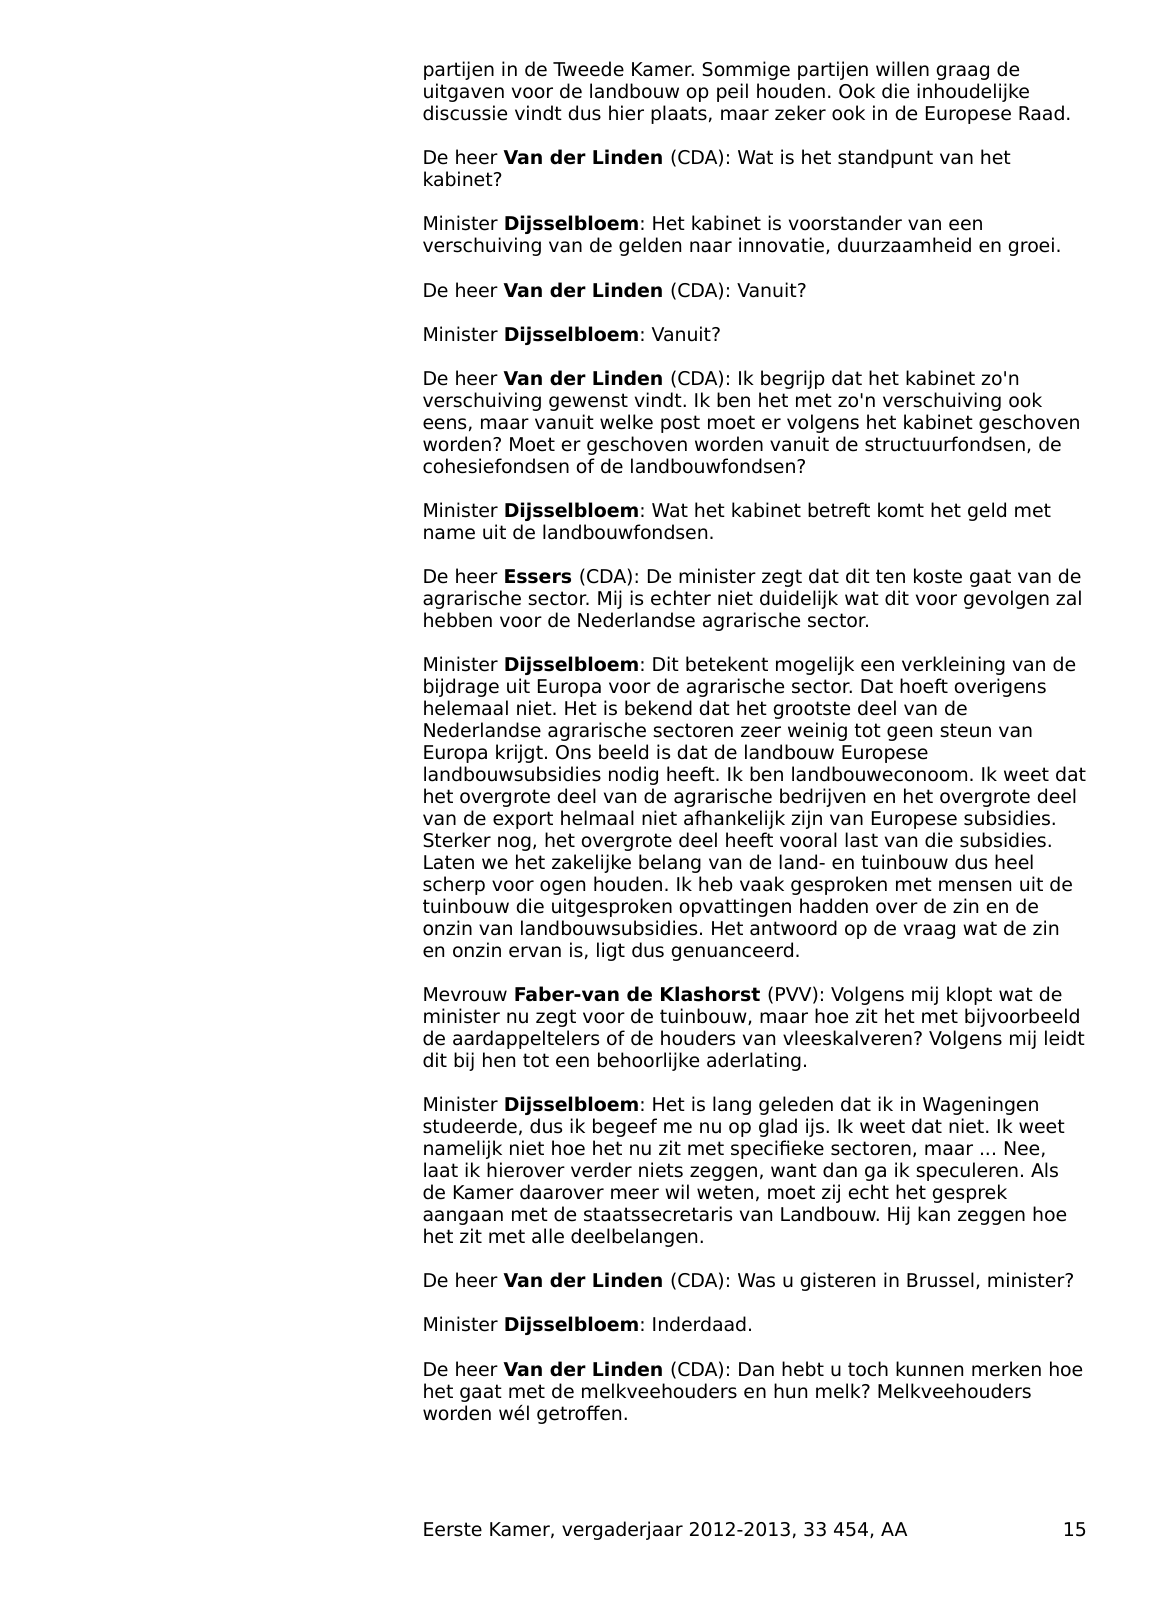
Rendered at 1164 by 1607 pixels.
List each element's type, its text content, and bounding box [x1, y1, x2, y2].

text De heer Van der Linden (CDA): Was u gisteren in Brussel, minister? [422, 1270, 1087, 1292]
text Minister Dijsselbloem: Het is lang geleden dat ik in Wageningen studeerde, dus ik begeef me nu op glad ijs. Ik weet dat niet. Ik weet namelijk niet hoe het nu zit met specifieke sectoren, maar ... Nee, laat ik hierover verder niets zeggen, want dan ga ik speculeren. Als de Kamer daarover meer wil weten, moet zij echt het gesprek aangaan met de staatssecretaris van Landbouw. Hij kan zeggen hoe het zit met alle deelbelangen. [422, 1094, 1087, 1248]
text De heer Van der Linden (CDA): Ik begrijp dat het kabinet zo'n verschuiving gewenst vindt. Ik ben het met zo'n verschuiving ook eens, maar vanuit welke post moet er volgens het kabinet geschoven worden? Moet er geschoven worden vanuit de structuurfondsen, de cohesiefondsen of de landbouwfondsen? [422, 368, 1087, 478]
text Mevrouw Faber-van de Klashorst (PVV): Volgens mij klopt wat de minister nu zegt voor de tuinbouw, maar hoe zit het met bijvoorbeeld de aardappeltelers of de houders van vleeskalveren? Volgens mij leidt dit bij hen tot een behoorlijke aderlating. [422, 984, 1087, 1072]
text Minister Dijsselbloem: Het kabinet is voorstander van een verschuiving van de gelden naar innovatie, duurzaamheid en groei. [422, 213, 1087, 257]
text Minister Dijsselbloem: Vanuit? [422, 324, 1087, 346]
text Minister Dijsselbloem: Inderdaad. [422, 1314, 1087, 1336]
text De heer Van der Linden (CDA): Dan hebt u toch kunnen merken hoe het gaat met de melkveehouders en hun melk? Melkveehouders worden wél getroffen. [422, 1358, 1087, 1424]
text partijen in de Tweede Kamer. Sommige partijen willen graag de uitgaven voor de landbouw op peil houden. Ook die inhoudelijke discussie vindt dus hier plaats, maar zeker ook in de Europese Raad. [422, 59, 1087, 125]
text De heer Van der Linden (CDA): Wat is het standpunt van het kabinet? [422, 147, 1087, 191]
text De heer Essers (CDA): De minister zegt dat dit ten koste gaat van de agrarische sector. Mij is echter niet duidelijk wat dit voor gevolgen zal hebben voor de Nederlandse agrarische sector. [422, 566, 1087, 632]
text De heer Van der Linden (CDA): Vanuit? [422, 279, 1087, 301]
text Minister Dijsselbloem: Dit betekent mogelijk een verkleining van de bijdrage uit Europa voor de agrarische sector. Dat hoeft overigens helemaal niet. Het is bekend dat het grootste deel van de Nederlandse agrarische sectoren zeer weinig tot geen steun van Europa krijgt. Ons beeld is dat de landbouw Europese landbouwsubsidies nodig heeft. Ik ben landbouweconoom. Ik weet dat het overgrote deel van de agrarische bedrijven en het overgrote deel van de export helmaal niet afhankelijk zijn van Europese subsidies. Sterker nog, het overgrote deel heeft vooral last van die subsidies. Laten we het zakelijke belang van de land- en tuinbouw dus heel scherp voor ogen houden. Ik heb vaak gesproken met mensen uit de tuinbouw die uitgesproken opvattingen hadden over de zin en de onzin van landbouwsubsidies. Het antwoord op de vraag wat de zin en onzin ervan is, ligt dus genuanceerd. [422, 654, 1087, 962]
text Minister Dijsselbloem: Wat het kabinet betreft komt het geld met name uit de landbouwfondsen. [422, 500, 1087, 544]
